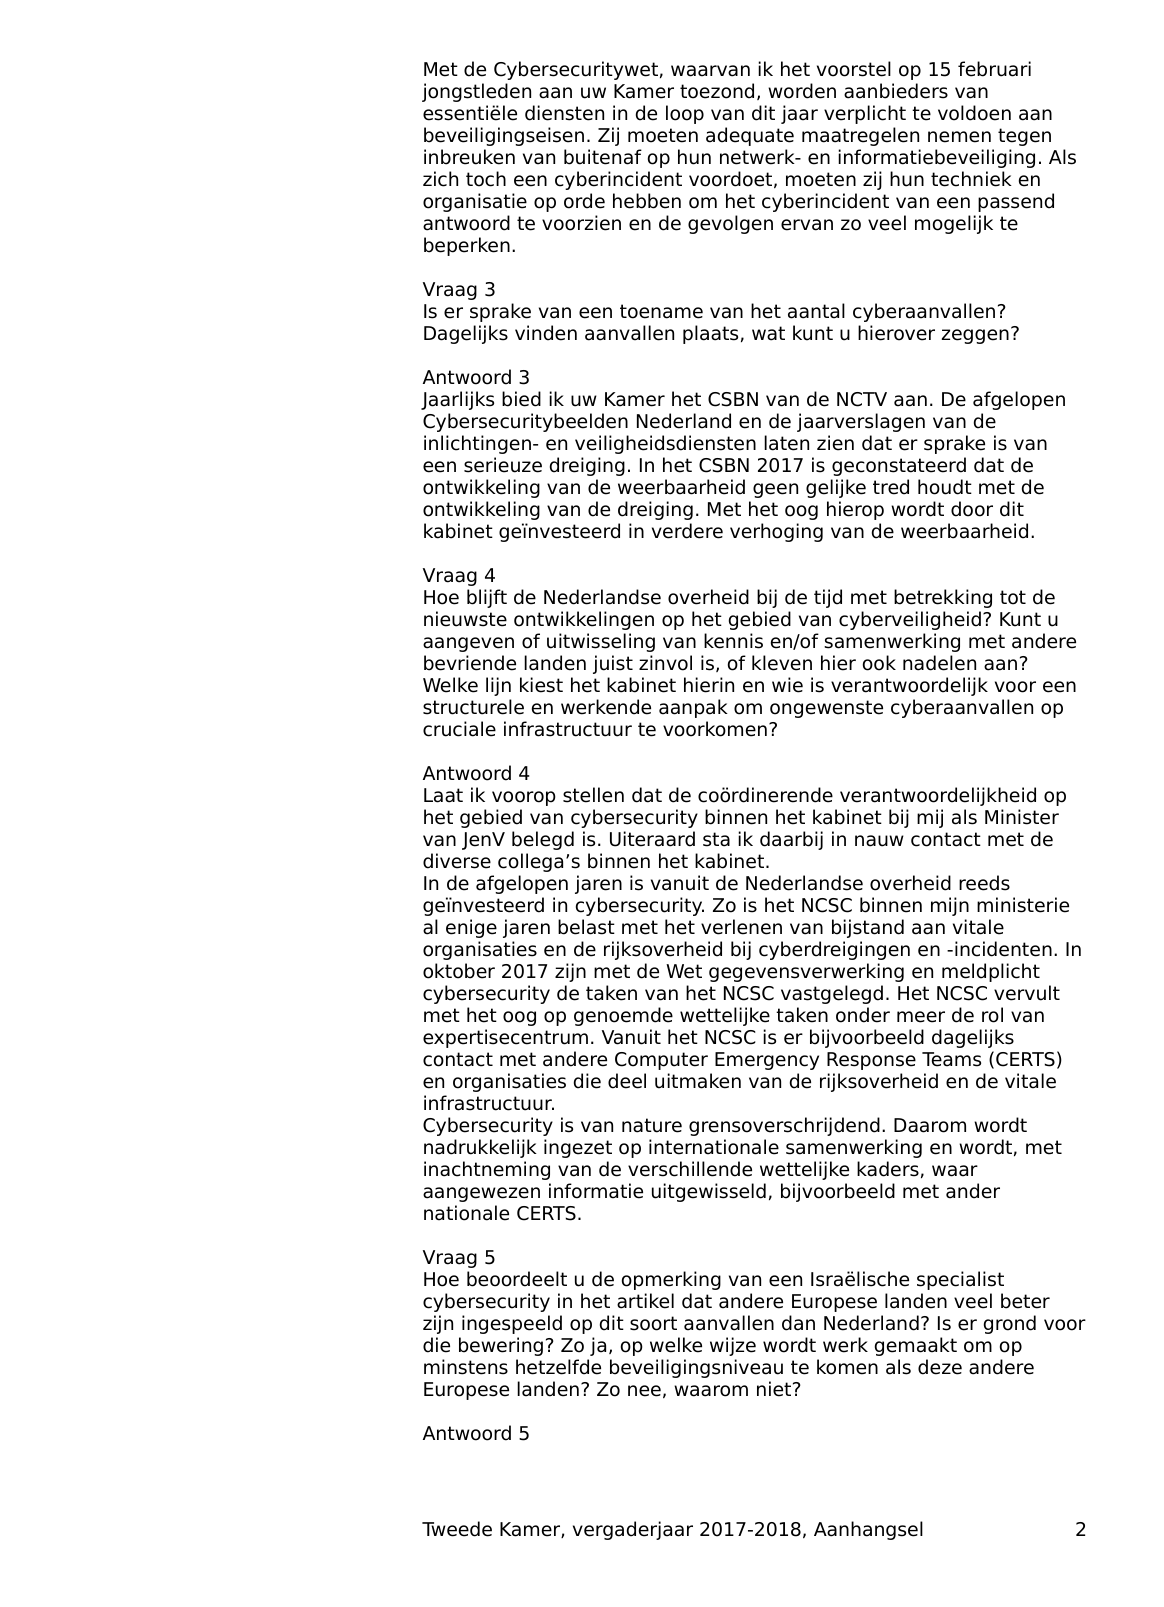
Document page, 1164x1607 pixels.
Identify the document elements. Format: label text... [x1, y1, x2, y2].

text Vraag 5 [422, 1247, 1087, 1269]
text Met de Cybersecuritywet, waarvan ik het voorstel op 15 februari jongstleden aan uw Kamer toezond, worden aanbieders van essentiële diensten in de loop van dit jaar verplicht te voldoen aan beveiligingseisen. Zij moeten adequate maatregelen nemen tegen inbreuken van buitenaf op hun netwerk- en informatiebeveiliging. Als zich toch een cyberincident voordoet, moeten zij hun techniek en organisatie op orde hebben om het cyberincident van een passend antwoord te voorzien en de gevolgen ervan zo veel mogelijk te beperken. [422, 59, 1087, 257]
text Hoe beoordeelt u de opmerking van een Israëlische specialist cybersecurity in het artikel dat andere Europese landen veel beter zijn ingespeeld op dit soort aanvallen dan Nederland? Is er grond voor die bewering? Zo ja, op welke wijze wordt werk gemaakt om op minstens hetzelfde beveiligingsniveau te komen als deze andere Europese landen? Zo nee, waarom niet? [422, 1269, 1087, 1401]
text In de afgelopen jaren is vanuit de Nederlandse overheid reeds geïnvesteerd in cybersecurity. Zo is het NCSC binnen mijn ministerie al enige jaren belast met het verlenen van bijstand aan vitale organisaties en de rijksoverheid bij cyberdreigingen en -incidenten. In oktober 2017 zijn met de Wet gegevensverwerking en meldplicht cybersecurity de taken van het NCSC vastgelegd. Het NCSC vervult met het oog op genoemde wettelijke taken onder meer de rol van expertisecentrum. Vanuit het NCSC is er bijvoorbeeld dagelijks contact met andere Computer Emergency Response Teams (CERTS) en organisaties die deel uitmaken van de rijksoverheid en de vitale infrastructuur. [422, 873, 1087, 1115]
text Laat ik voorop stellen dat de coördinerende verantwoordelijkheid op het gebied van cybersecurity binnen het kabinet bij mij als Minister van JenV belegd is. Uiteraard sta ik daarbij in nauw contact met de diverse collega’s binnen het kabinet. [422, 785, 1087, 873]
text Cybersecurity is van nature grensoverschrijdend. Daarom wordt nadrukkelijk ingezet op internationale samenwerking en wordt, met inachtneming van de verschillende wettelijke kaders, waar aangewezen informatie uitgewisseld, bijvoorbeeld met ander nationale CERTS. [422, 1115, 1087, 1225]
text Antwoord 4 [422, 763, 1087, 785]
text Vraag 3 [422, 279, 1087, 301]
text Hoe blijft de Nederlandse overheid bij de tijd met betrekking tot de nieuwste ontwikkelingen op het gebied van cyberveiligheid? Kunt u aangeven of uitwisseling van kennis en/of samenwerking met andere bevriende landen juist zinvol is, of kleven hier ook nadelen aan? Welke lijn kiest het kabinet hierin en wie is verantwoordelijk voor een structurele en werkende aanpak om ongewenste cyberaanvallen op cruciale infrastructuur te voorkomen? [422, 587, 1087, 741]
text Vraag 4 [422, 565, 1087, 587]
text Antwoord 3 [422, 367, 1087, 389]
text Is er sprake van een toename van het aantal cyberaanvallen? Dagelijks vinden aanvallen plaats, wat kunt u hierover zeggen? [422, 301, 1087, 345]
text Jaarlijks bied ik uw Kamer het CSBN van de NCTV aan. De afgelopen Cybersecuritybeelden Nederland en de jaarverslagen van de inlichtingen- en veiligheidsdiensten laten zien dat er sprake is van een serieuze dreiging. In het CSBN 2017 is geconstateerd dat de ontwikkeling van de weerbaarheid geen gelijke tred houdt met de ontwikkeling van de dreiging. Met het oog hierop wordt door dit kabinet geïnvesteerd in verdere verhoging van de weerbaarheid. [422, 389, 1087, 543]
text Antwoord 5 [422, 1423, 1087, 1445]
